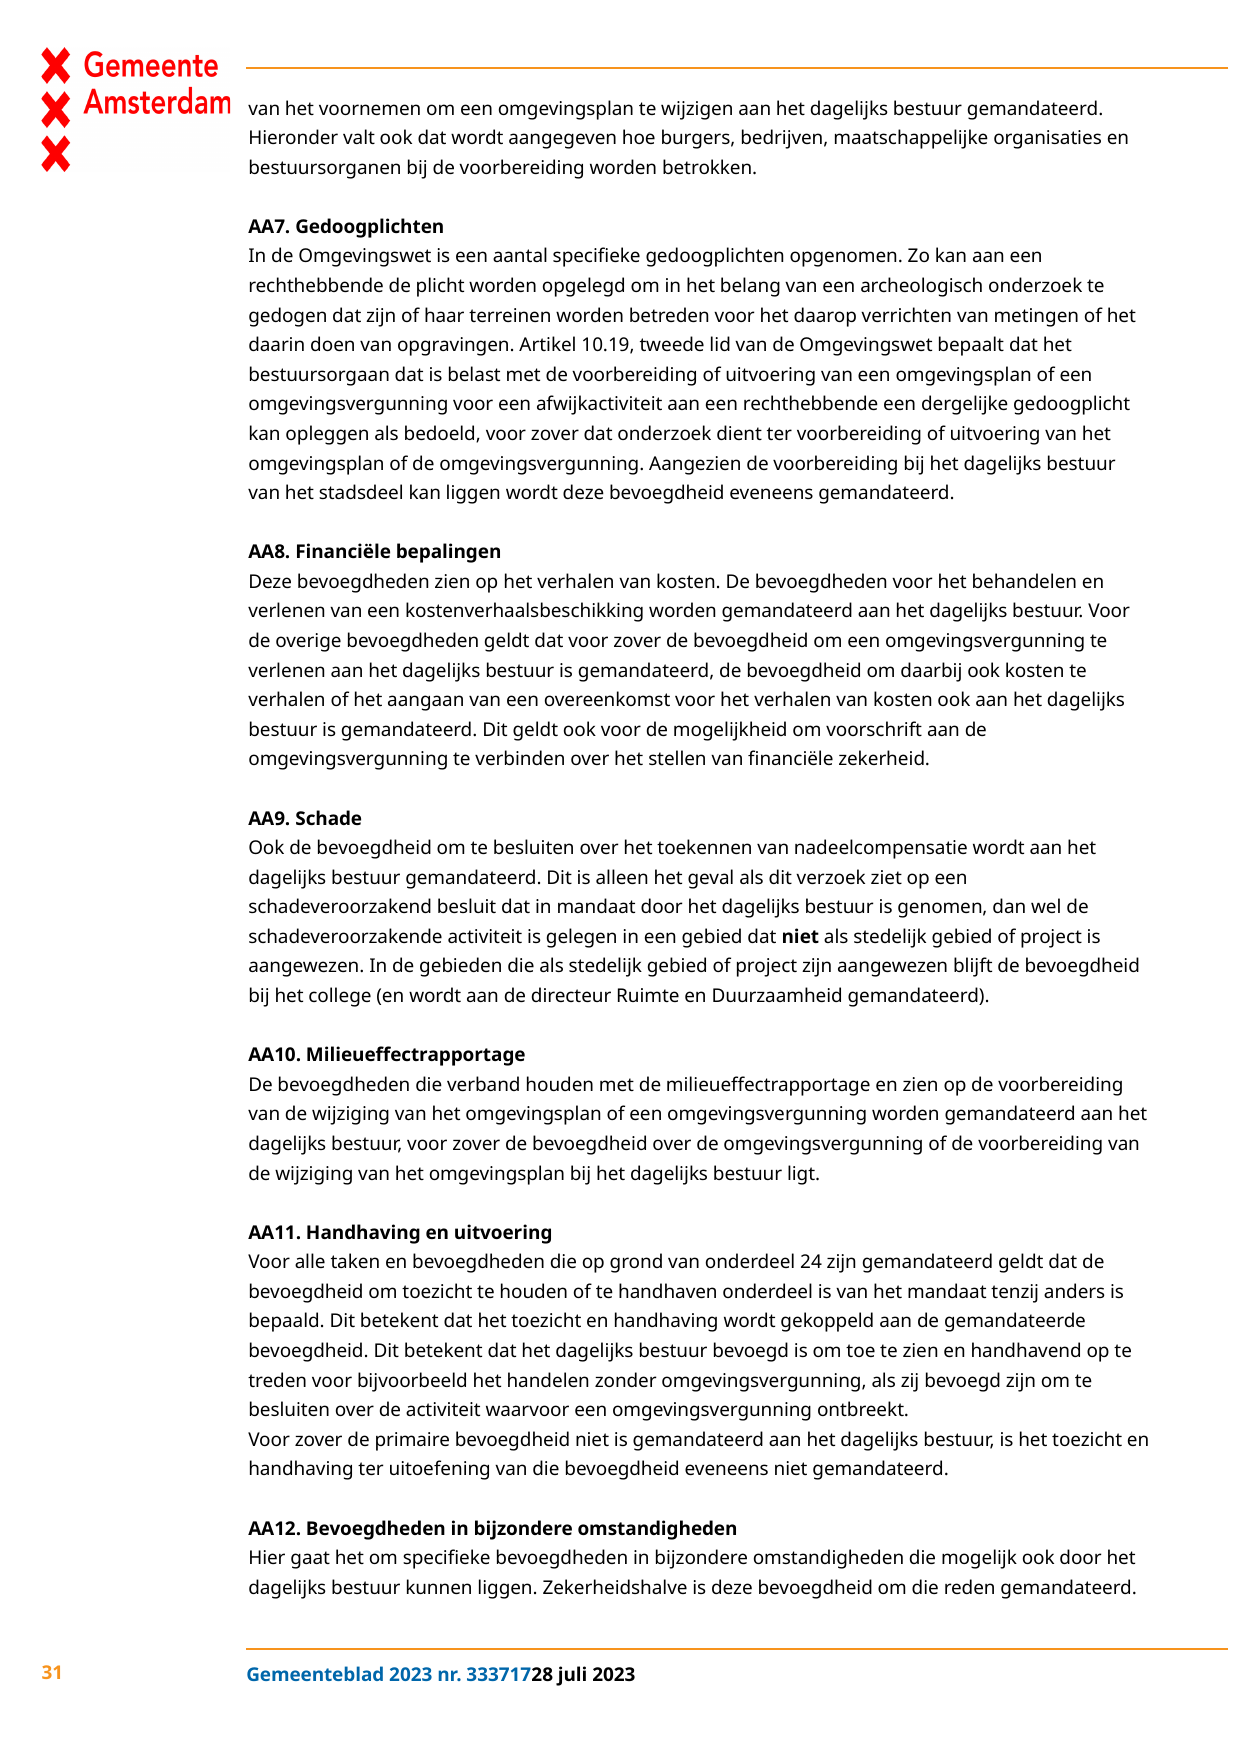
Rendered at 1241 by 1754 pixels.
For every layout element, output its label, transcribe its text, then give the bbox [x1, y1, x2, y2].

picture [41, 47, 231, 172]
text van het voornemen om een omgevingsplan te wijzigen aan het dagelijks bestuur gemandateerd. Hieronder valt ook dat wordt aangegeven hoe burgers, bedrijven, maatschappelijke organisaties en bestuursorganen bij de voorbereiding worden betrokken. [248, 95, 1152, 180]
text In de Omgevingswet is een aantal specifieke gedoogplichten opgenomen. Zo kan aan een rechthebbende de plicht worden opgelegd om in het belang van een archeologisch onderzoek te gedogen dat zijn of haar terreinen worden betreden voor het daarop verrichten van metingen of het daarin doen van opgravingen. Artikel 10.19, tweede lid van de Omgevingswet bepaalt dat het bestuursorgaan dat is belast met de voorbereiding of uitvoering van een omgevingsplan of een omgevingsvergunning voor een afwijkactiviteit aan een rechthebbende een dergelijke gedoogplicht kan opleggen als bedoeld, voor zover dat onderzoek dient ter voorbereiding of uitvoering van het omgevingsplan of de omgevingsvergunning. Aangezien de voorbereiding bij het dagelijks bestuur van het stadsdeel kan liggen wordt deze bevoegdheid eveneens gemandateerd. [248, 243, 1152, 505]
text De bevoegdheden die verband houden met de milieueffectrapportage en zien op de voorbereiding van de wijziging van het omgevingsplan of een omgevingsvergunning worden gemandateerd aan het dagelijks bestuur, voor zover de bevoegdheid over de omgevingsvergunning of de voorbereiding van de wijziging van het omgevingsplan bij het dagelijks bestuur ligt. [248, 1071, 1152, 1186]
text AA9. Schade [248, 805, 1152, 831]
text AA11. Handhaving en uitvoering [248, 1219, 1152, 1245]
text Hier gaat het om specifieke bevoegdheden in bijzondere omstandigheden die mogelijk ook door het dagelijks bestuur kunnen liggen. Zekerheidshalve is deze bevoegdheid om die reden gemandateerd. [248, 1544, 1152, 1600]
text AA10. Milieueffectrapportage [248, 1041, 1152, 1067]
text AA7. Gedoogplichten [248, 213, 1152, 239]
text Voor alle taken en bevoegdheden die op grond van onderdeel 24 zijn gemandateerd geldt dat de bevoegdheid om toezicht te houden of te handhaven onderdeel is van het mandaat tenzij anders is bepaald. Dit betekent dat het toezicht en handhaving wordt gekoppeld aan de gemandateerde bevoegdheid. Dit betekent dat het dagelijks bestuur bevoegd is om toe te zien en handhavend op te treden voor bijvoorbeeld het handelen zonder omgevingsvergunning, als zij bevoegd zijn om te besluiten over de activiteit waarvoor een omgevingsvergunning ontbreekt. [248, 1248, 1152, 1422]
text Voor zover de primaire bevoegdheid niet is gemandateerd aan het dagelijks bestuur, is het toezicht en handhaving ter uitoefening van die bevoegdheid eveneens niet gemandateerd. [248, 1426, 1152, 1481]
text AA8. Financiële bepalingen [248, 538, 1152, 564]
text Deze bevoegdheden zien op het verhalen van kosten. De bevoegdheden voor het behandelen en verlenen van een kostenverhaalsbeschikking worden gemandateerd aan het dagelijks bestuur. Voor de overige bevoegdheden geldt dat voor zover de bevoegdheid om een omgevingsvergunning te verlenen aan het dagelijks bestuur is gemandateerd, de bevoegdheid om daarbij ook kosten te verhalen of het aangaan van een overeenkomst voor het verhalen van kosten ook aan het dagelijks bestuur is gemandateerd. Dit geldt ook voor de mogelijkheid om voorschrift aan de omgevingsvergunning te verbinden over het stellen van financiële zekerheid. [248, 568, 1152, 771]
text Ook de bevoegdheid om te besluiten over het toekennen van nadeelcompensatie wordt aan het dagelijks bestuur gemandateerd. Dit is alleen het geval als dit verzoek ziet op een schadeveroorzakend besluit dat in mandaat door het dagelijks bestuur is genomen, dan wel de schadeveroorzakende activiteit is gelegen in een gebied dat niet als stedelijk gebied of project is aangewezen. In de gebieden die als stedelijk gebied of project zijn aangewezen blijft de bevoegdheid bij het college (en wordt aan de directeur Ruimte en Duurzaamheid gemandateerd). [248, 834, 1152, 1008]
text AA12. Bevoegdheden in bijzondere omstandigheden [248, 1515, 1152, 1541]
